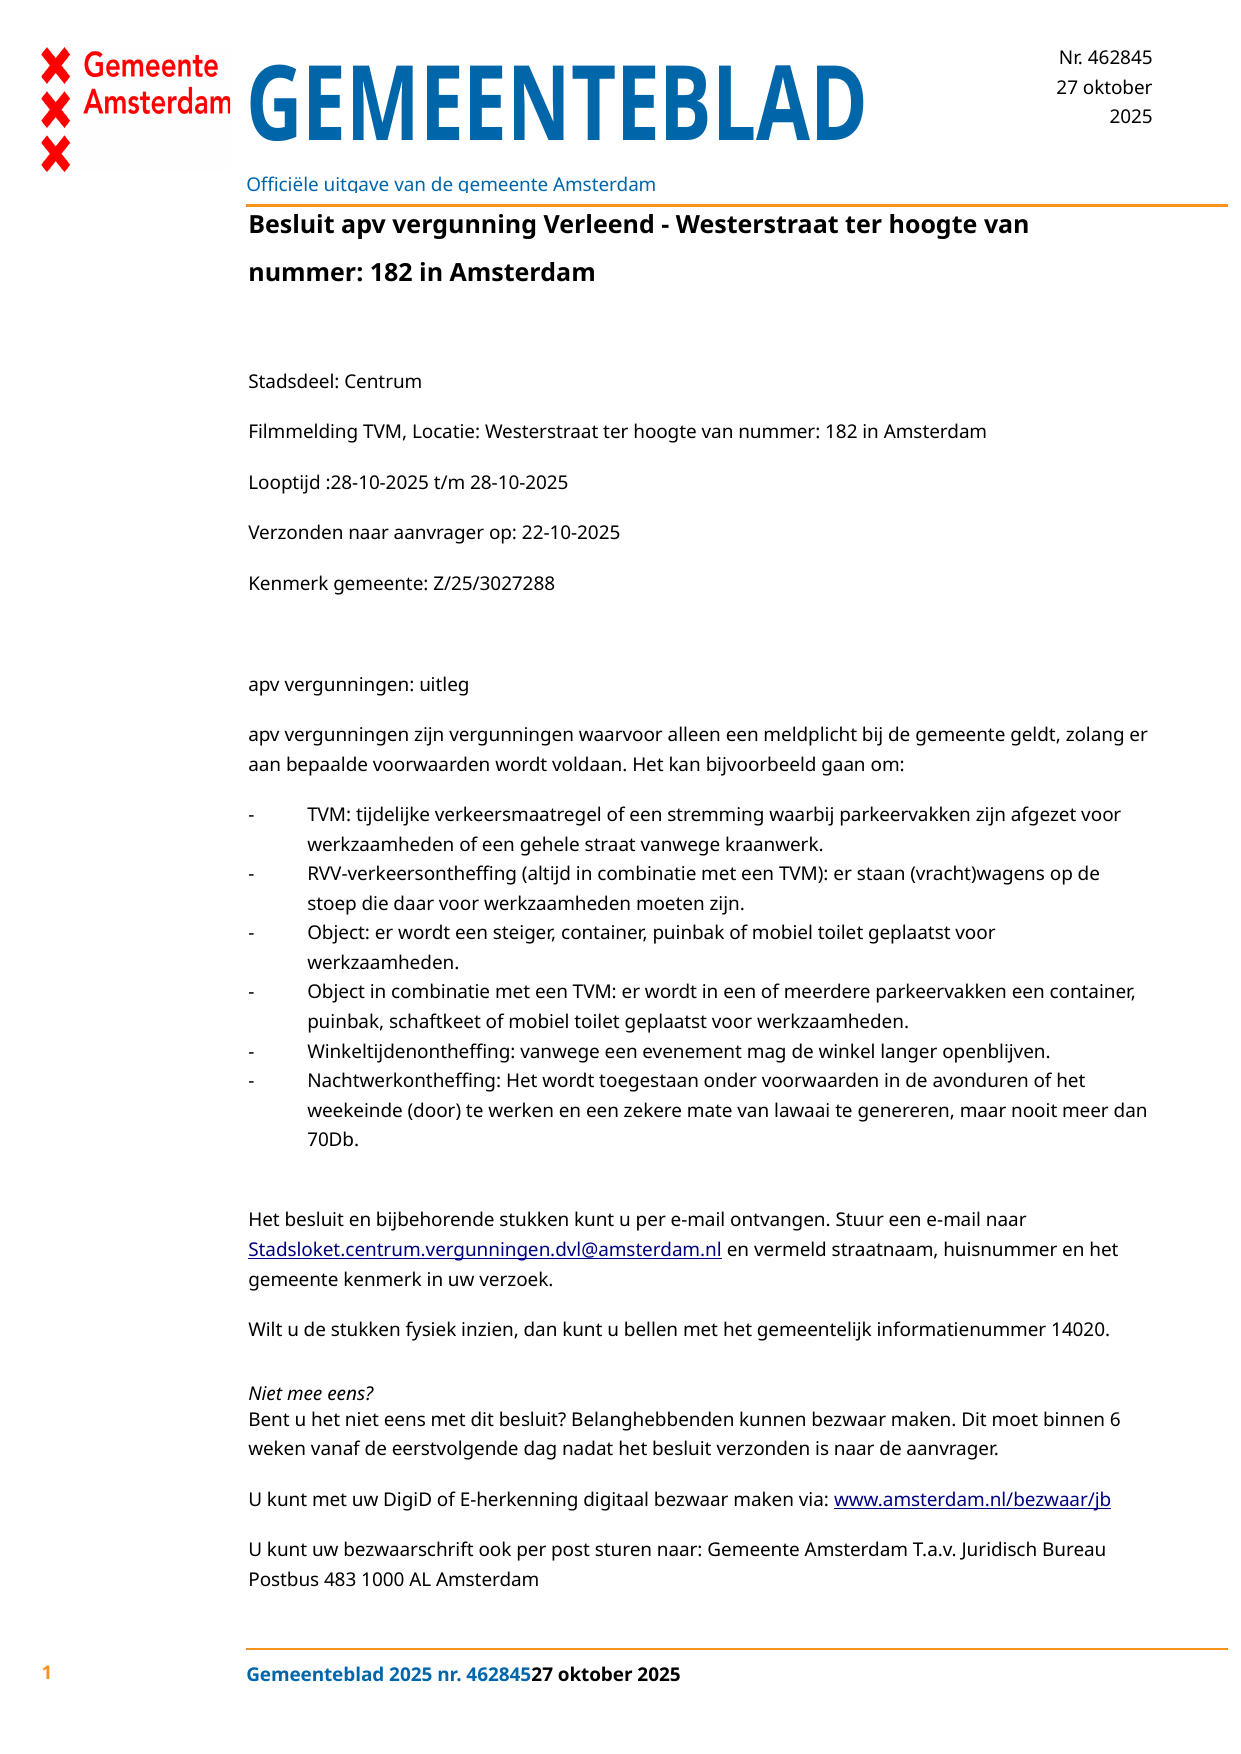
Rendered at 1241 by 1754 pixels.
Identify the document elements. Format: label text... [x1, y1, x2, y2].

list Object in combinatie met een TVM: er wordt in een of meerdere parkeervakken een container, puinbak, schaftkeet of mobiel toilet geplaatst voor werkzaamheden. [248, 979, 1152, 1034]
list Object: er wordt een steiger, container, puinbak of mobiel toilet geplaatst voor werkzaamheden. [248, 919, 1152, 975]
text apv vergunningen: uitleg [248, 671, 1152, 697]
text Niet mee eens? [248, 1380, 1152, 1406]
text Stadsdeel: Centrum [248, 368, 1152, 394]
list Nachtwerkontheffing: Het wordt toegestaan onder voorwaarden in de avonduren of het weekeinde (door) te werken en een zekere mate van lawaai te genereren, maar nooit meer dan 70Db. [248, 1067, 1152, 1152]
picture [41, 47, 231, 172]
text Bent u het niet eens met dit besluit? Belanghebbenden kunnen bezwaar maken. Dit moet binnen 6 weken vanaf de eerstvolgende dag nadat het besluit verzonden is naar de aanvrager. [248, 1406, 1152, 1461]
text Verzonden naar aanvrager op: 22-10-2025 [248, 519, 1152, 545]
text Besluit apv vergunning Verleend - Westerstraat ter hoogte van nummer: 182 in Amsterdam [248, 207, 1152, 288]
text Wilt u de stukken fysiek inzien, dan kunt u bellen met het gemeentelijk informatienummer 14020. [248, 1316, 1152, 1342]
text U kunt uw bezwaarschrift ook per post sturen naar: Gemeente Amsterdam T.a.v. Juridisch Bureau Postbus 483 1000 AL Amsterdam [248, 1536, 1152, 1592]
list RVV-verkeersontheffing (altijd in combinatie met een TVM): er staan (vracht)wagens op de stoep die daar voor werkzaamheden moeten zijn. [248, 860, 1152, 916]
text Het besluit en bijbehorende stukken kunt u per e-mail ontvangen. Stuur een e-mail naar Stadsloket.centrum.vergunningen.dvl@amsterdam.nl en vermeld straatnaam, huisnummer en het gemeente kenmerk in uw verzoek. [248, 1207, 1152, 1292]
text Filmmelding TVM, Locatie: Westerstraat ter hoogte van nummer: 182 in Amsterdam [248, 419, 1152, 444]
text Kenmerk gemeente: Z/25/3027288 [248, 570, 1152, 596]
text Looptijd :28-10-2025 t/m 28-10-2025 [248, 469, 1152, 495]
text U kunt met uw DigiD of E-herkenning digitaal bezwaar maken via: www.amsterdam.nl/bezwaar/jb [248, 1486, 1152, 1512]
list Winkeltijdenontheffing: vanwege een evenement mag de winkel langer openblijven. [248, 1038, 1152, 1064]
list TVM: tijdelijke verkeersmaatregel of een stremming waarbij parkeervakken zijn afgezet voor werkzaamheden of een gehele straat vanwege kraanwerk. [248, 801, 1152, 857]
text apv vergunningen zijn vergunningen waarvoor alleen een meldplicht bij de gemeente geldt, zolang er aan bepaalde voorwaarden wordt voldaan. Het kan bijvoorbeeld gaan om: [248, 721, 1152, 777]
